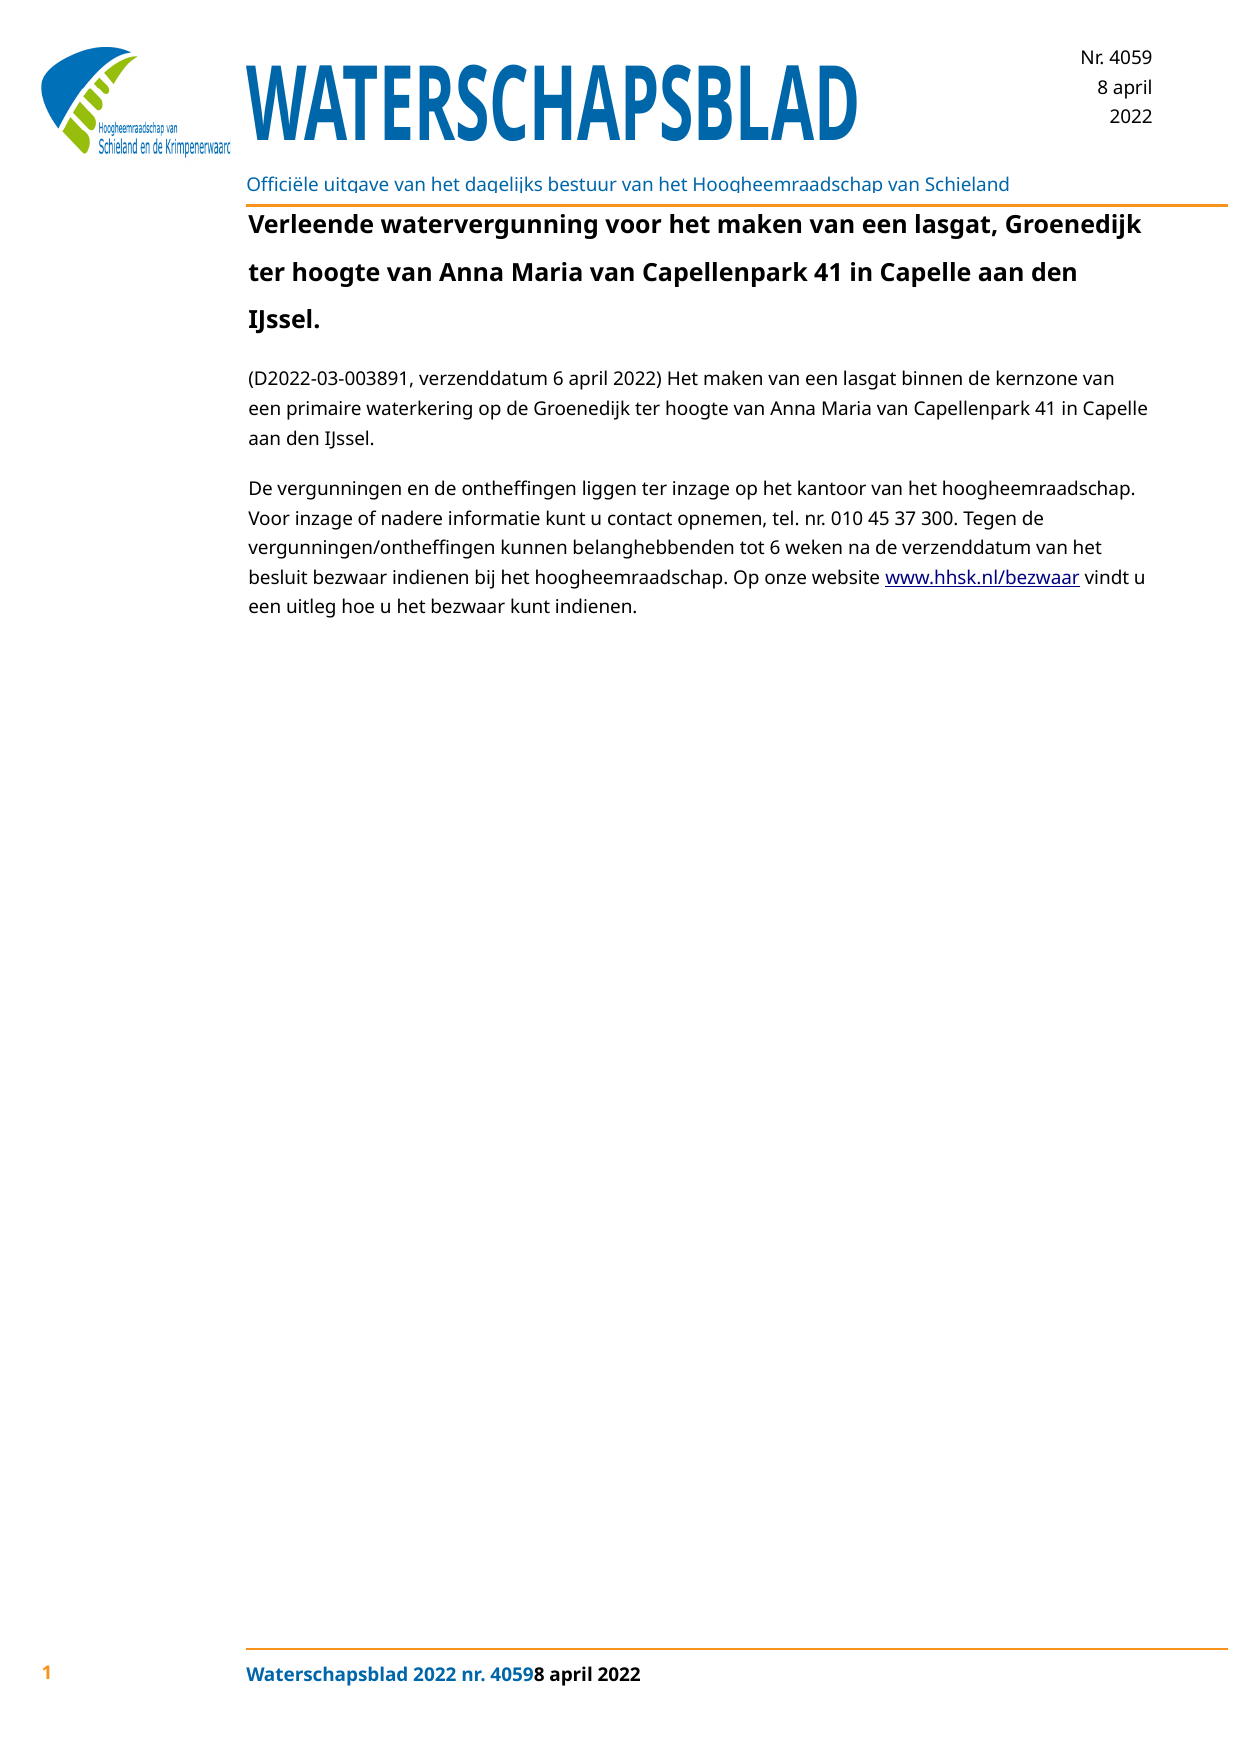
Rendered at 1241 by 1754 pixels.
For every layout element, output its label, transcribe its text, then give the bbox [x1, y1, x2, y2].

text De vergunningen en de ontheffingen liggen ter inzage op het kantoor van het hoogheemraadschap. Voor inzage of nadere informatie kunt u contact opnemen, tel. nr. 010 45 37 300. Tegen de vergunningen/ontheffingen kunnen belanghebbenden tot 6 weken na de verzenddatum van het besluit bezwaar indienen bij het hoogheemraadschap. Op onze website www.hhsk.nl/bezwaar vindt u een uitleg hoe u het bezwaar kunt indienen. [248, 475, 1152, 619]
text (D2022-03-003891, verzenddatum 6 april 2022) Het maken van een lasgat binnen de kernzone van een primaire waterkering op de Groenedijk ter hoogte van Anna Maria van Capellenpark 41 in Capelle aan den IJssel. [248, 366, 1152, 450]
text Verleende watervergunning voor het maken van een lasgat, Groenedijk ter hoogte van Anna Maria van Capellenpark 41 in Capelle aan den IJssel. [248, 207, 1152, 336]
picture [41, 47, 231, 172]
